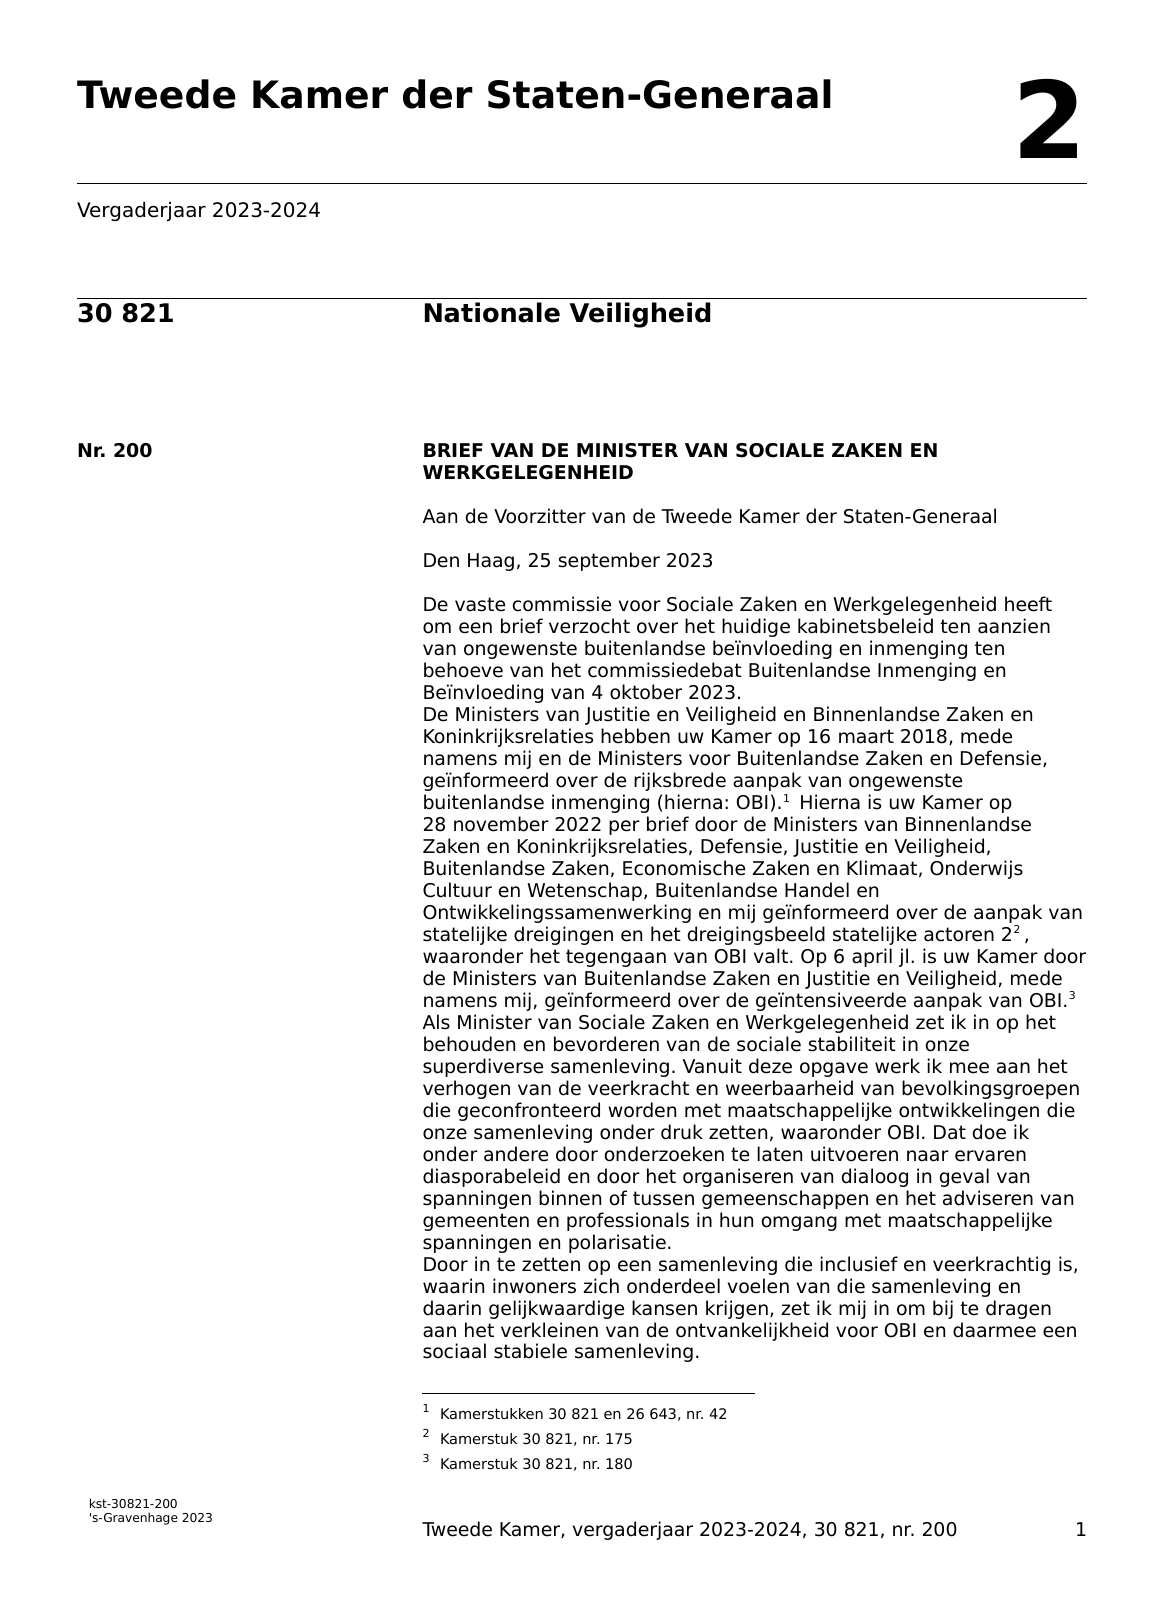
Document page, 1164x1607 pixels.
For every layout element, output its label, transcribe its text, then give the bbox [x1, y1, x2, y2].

text 's-Gravenhage 2023 [88, 1511, 323, 1525]
text Kamerstukken 30 821 en 26 643, nr. 42 [422, 1402, 1087, 1424]
subtitle 30 821 Nationale Veiligheid [77, 299, 1087, 329]
text De Ministers van Justitie en Veiligheid en Binnenlandse Zaken en Koninkrijksrelaties hebben uw Kamer op 16 maart 2018, mede namens mij en de Ministers voor Buitenlandse Zaken en Defensie, geïnformeerd over de rijksbrede aanpak van ongewenste buitenlandse inmenging (hierna: OBI). Hierna is uw Kamer op 28 november 2022 per brief door de Ministers van Binnenlandse Zaken en Koninkrijksrelaties, Defensie, Justitie en Veiligheid, Buitenlandse Zaken, Economische Zaken en Klimaat, Onderwijs Cultuur en Wetenschap, Buitenlandse Handel en Ontwikkelingssamenwerking en mij geïnformeerd over de aanpak van statelijke dreigingen en het dreigingsbeeld statelijke actoren 2, waaronder het tegengaan van OBI valt. Op 6 april jl. is uw Kamer door de Ministers van Buitenlandse Zaken en Justitie en Veiligheid, mede namens mij, geïnformeerd over de geïntensiveerde aanpak van OBI. [422, 704, 1087, 1012]
text Kamerstuk 30 821, nr. 175 [422, 1427, 1087, 1449]
subtitle Nr. 200 BRIEF VAN DE MINISTER VAN SOCIALE ZAKEN EN WERKGELEGENHEID [77, 440, 1087, 484]
text kst-30821-200 [88, 1497, 323, 1511]
text Kamerstuk 30 821, nr. 180 [422, 1452, 1087, 1474]
text Aan de Voorzitter van de Tweede Kamer der Staten-Generaal [422, 506, 1087, 528]
text Den Haag, 25 september 2023 [422, 550, 1087, 572]
text Als Minister van Sociale Zaken en Werkgelegenheid zet ik in op het behouden en bevorderen van de sociale stabiliteit in onze superdiverse samenleving. Vanuit deze opgave werk ik mee aan het verhogen van de veerkracht en weerbaarheid van bevolkingsgroepen die geconfronteerd worden met maatschappelijke ontwikkelingen die onze samenleving onder druk zetten, waaronder OBI. Dat doe ik onder andere door onderzoeken te laten uitvoeren naar ervaren diasporabeleid en door het organiseren van dialoog in geval van spanningen binnen of tussen gemeenschappen en het adviseren van gemeenten en professionals in hun omgang met maatschappelijke spanningen en polarisatie. [422, 1012, 1087, 1253]
text Door in te zetten op een samenleving die inclusief en veerkrachtig is, waarin inwoners zich onderdeel voelen van die samenleving en daarin gelijkwaardige kansen krijgen, zet ik mij in om bij te dragen aan het verkleinen van de ontvankelijkheid voor OBI en daarmee een sociaal stabiele samenleving. [422, 1253, 1087, 1363]
table_header 2 [886, 59, 1087, 183]
table_cell Vergaderjaar 2023-2024 [77, 184, 1087, 298]
table_header Tweede Kamer der Staten-Generaal [77, 59, 886, 183]
text De vaste commissie voor Sociale Zaken en Werkgelegenheid heeft om een brief verzocht over het huidige kabinetsbeleid ten aanzien van ongewenste buitenlandse beïnvloeding en inmenging ten behoeve van het commissiedebat Buitenlandse Inmenging en Beïnvloeding van 4 oktober 2023. [422, 594, 1087, 704]
